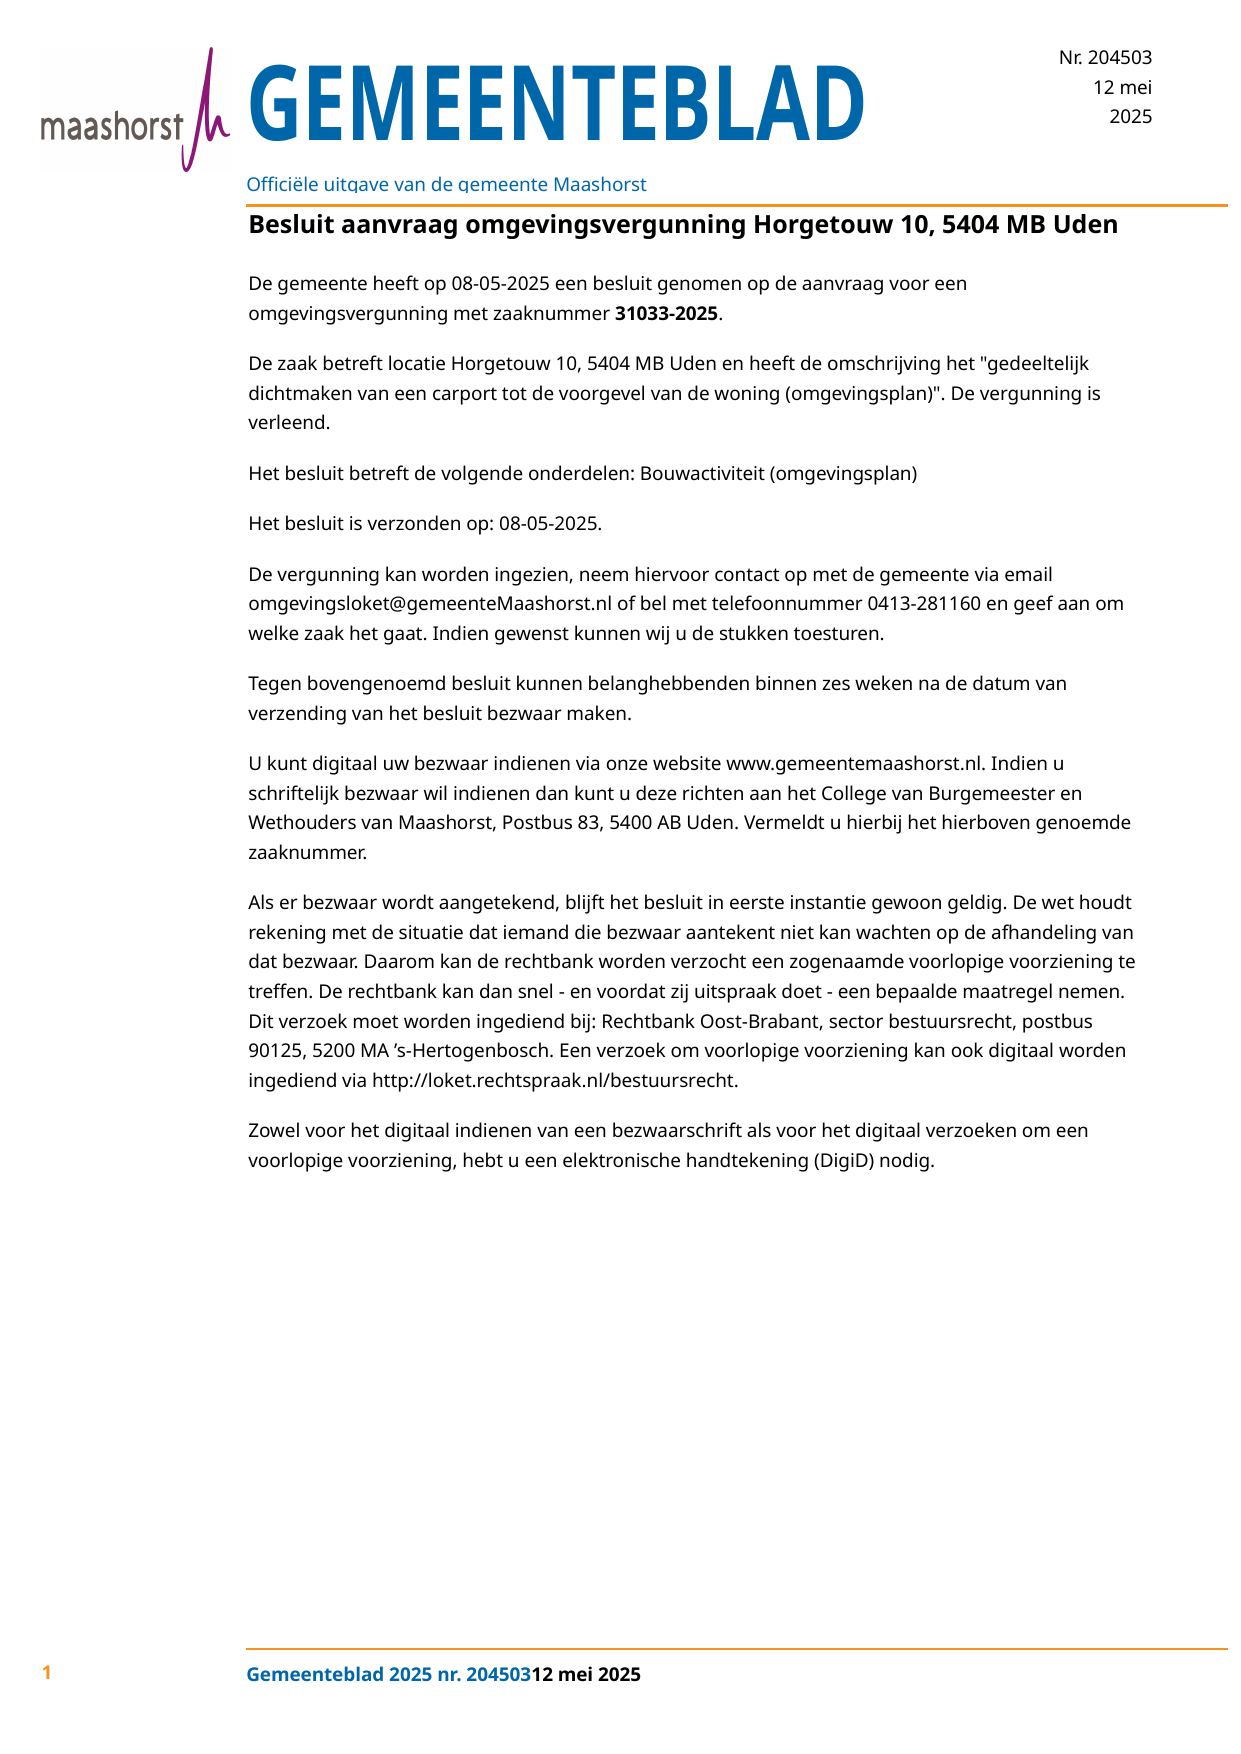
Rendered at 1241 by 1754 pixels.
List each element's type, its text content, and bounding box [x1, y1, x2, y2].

text Als er bezwaar wordt aangetekend, blijft het besluit in eerste instantie gewoon geldig. De wet houdt rekening met de situatie dat iemand die bezwaar aantekent niet kan wachten op de afhandeling van dat bezwaar. Daarom kan de rechtbank worden verzocht een zogenaamde voorlopige voorziening te treffen. De rechtbank kan dan snel - en voordat zij uitspraak doet - een bepaalde maatregel nemen. Dit verzoek moet worden ingediend bij: Rechtbank Oost-Brabant, sector bestuursrecht, postbus 90125, 5200 MA ’s-Hertogenbosch. Een verzoek om voorlopige voorziening kan ook digitaal worden ingediend via http://loket.rechtspraak.nl/bestuursrecht. [248, 889, 1152, 1093]
text Het besluit is verzonden op: 08-05-2025. [248, 510, 1152, 536]
text De zaak betreft locatie Horgetouw 10, 5404 MB Uden en heeft de omschrijving het "gedeeltelijk dichtmaken van een carport tot de voorgevel van de woning (omgevingsplan)". De vergunning is verleend. [248, 350, 1152, 435]
text Zowel voor het digitaal indienen van een bezwaarschrift als voor het digitaal verzoeken om een voorlopige voorziening, hebt u een elektronische handtekening (DigiD) nodig. [248, 1117, 1152, 1173]
text De gemeente heeft op 08-05-2025 een besluit genomen op de aanvraag voor een omgevingsvergunning met zaaknummer 31033-2025. [248, 270, 1152, 326]
text Besluit aanvraag omgevingsvergunning Horgetouw 10, 5404 MB Uden [248, 207, 1152, 241]
text Tegen bovengenoemd besluit kunnen belanghebbenden binnen zes weken na de datum van verzending van het besluit bezwaar maken. [248, 670, 1152, 726]
text U kunt digitaal uw bezwaar indienen via onze website www.gemeentemaashorst.nl. Indien u schriftelijk bezwaar wil indienen dan kunt u deze richten aan het College van Burgemeester en Wethouders van Maashorst, Postbus 83, 5400 AB Uden. Vermeldt u hierbij het hierboven genoemde zaaknummer. [248, 750, 1152, 865]
picture [41, 47, 231, 172]
text De vergunning kan worden ingezien, neem hiervoor contact op met de gemeente via email omgevingsloket@gemeenteMaashorst.nl of bel met telefoonnummer 0413-281160 en geef aan om welke zaak het gaat. Indien gewenst kunnen wij u de stukken toesturen. [248, 561, 1152, 646]
text Het besluit betreft de volgende onderdelen: Bouwactiviteit (omgevingsplan) [248, 460, 1152, 486]
